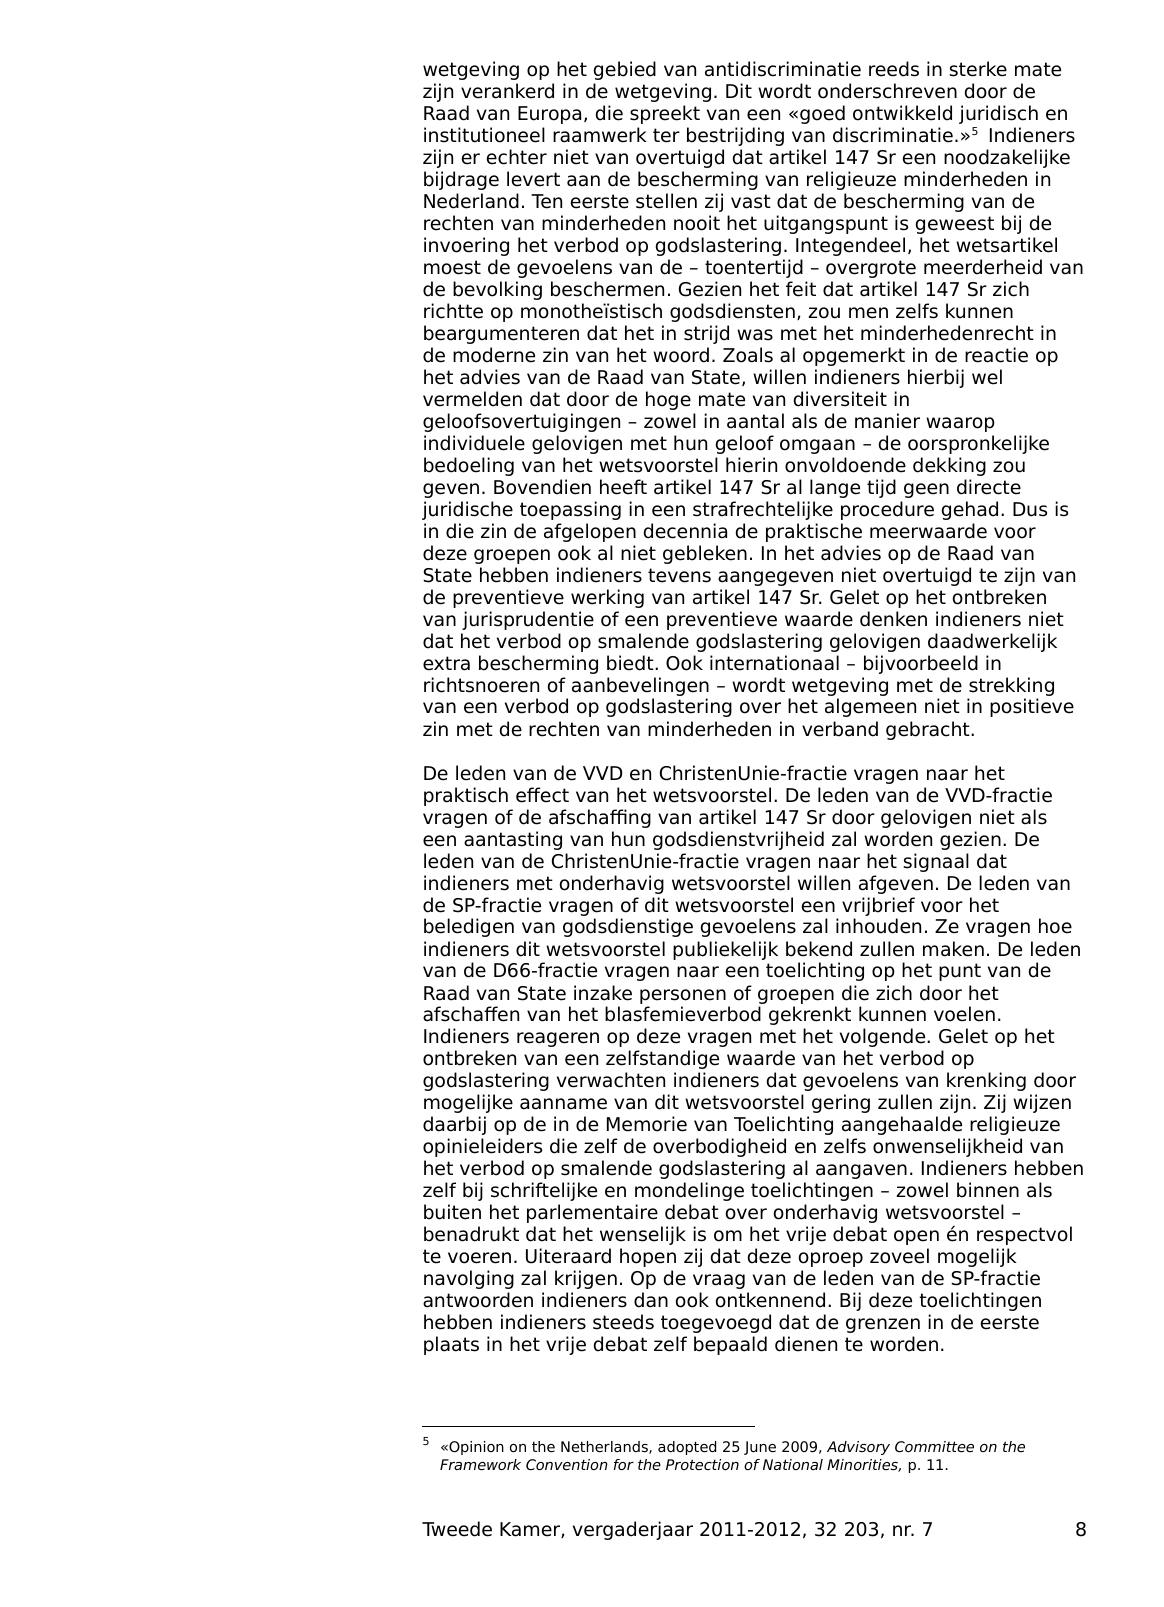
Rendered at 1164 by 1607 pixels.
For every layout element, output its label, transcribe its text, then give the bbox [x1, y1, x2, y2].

text wetgeving op het gebied van antidiscriminatie reeds in sterke mate zijn verankerd in de wetgeving. Dit wordt onderschreven door de Raad van Europa, die spreekt van een «goed ontwikkeld juridisch en institutioneel raamwerk ter bestrijding van discriminatie.» Indieners zijn er echter niet van overtuigd dat artikel 147 Sr een noodzakelijke bijdrage levert aan de bescherming van religieuze minderheden in Nederland. Ten eerste stellen zij vast dat de bescherming van de rechten van minderheden nooit het uitgangspunt is geweest bij de invoering het verbod op godslastering. Integendeel, het wetsartikel moest de gevoelens van de – toentertijd – overgrote meerderheid van de bevolking beschermen. Gezien het feit dat artikel 147 Sr zich richtte op monotheïstisch godsdiensten, zou men zelfs kunnen beargumenteren dat het in strijd was met het minderhedenrecht in de moderne zin van het woord. Zoals al opgemerkt in de reactie op het advies van de Raad van State, willen indieners hierbij wel vermelden dat door de hoge mate van diversiteit in geloofsovertuigingen – zowel in aantal als de manier waarop individuele gelovigen met hun geloof omgaan – de oorspronkelijke bedoeling van het wetsvoorstel hierin onvoldoende dekking zou geven. Bovendien heeft artikel 147 Sr al lange tijd geen directe juridische toepassing in een strafrechtelijke procedure gehad. Dus is in die zin de afgelopen decennia de praktische meerwaarde voor deze groepen ook al niet gebleken. In het advies op de Raad van State hebben indieners tevens aangegeven niet overtuigd te zijn van de preventieve werking van artikel 147 Sr. Gelet op het ontbreken van jurisprudentie of een preventieve waarde denken indieners niet dat het verbod op smalende godslastering gelovigen daadwerkelijk extra bescherming biedt. Ook internationaal – bijvoorbeeld in richtsnoeren of aanbevelingen – wordt wetgeving met de strekking van een verbod op godslastering over het algemeen niet in positieve zin met de rechten van minderheden in verband gebracht. [422, 59, 1087, 740]
text «Opinion on the Netherlands, adopted 25 June 2009, Advisory Committee on the Framework Convention for the Protection of National Minorities, p. 11. [422, 1435, 1087, 1474]
text De leden van de VVD en ChristenUnie-fractie vragen naar het praktisch effect van het wetsvoorstel. De leden van de VVD-fractie vragen of de afschaffing van artikel 147 Sr door gelovigen niet als een aantasting van hun godsdienstvrijheid zal worden gezien. De leden van de ChristenUnie-fractie vragen naar het signaal dat indieners met onderhavig wetsvoorstel willen afgeven. De leden van de SP-fractie vragen of dit wetsvoorstel een vrijbrief voor het beledigen van godsdienstige gevoelens zal inhouden. Ze vragen hoe indieners dit wetsvoorstel publiekelijk bekend zullen maken. De leden van de D66-fractie vragen naar een toelichting op het punt van de Raad van State inzake personen of groepen die zich door het afschaffen van het blasfemieverbod gekrenkt kunnen voelen. Indieners reageren op deze vragen met het volgende. Gelet op het ontbreken van een zelfstandige waarde van het verbod op godslastering verwachten indieners dat gevoelens van krenking door mogelijke aanname van dit wetsvoorstel gering zullen zijn. Zij wijzen daarbij op de in de Memorie van Toelichting aangehaalde religieuze opinieleiders die zelf de overbodigheid en zelfs onwenselijkheid van het verbod op smalende godslastering al aangaven. Indieners hebben zelf bij schriftelijke en mondelinge toelichtingen – zowel binnen als buiten het parlementaire debat over onderhavig wetsvoorstel – benadrukt dat het wenselijk is om het vrije debat open én respectvol te voeren. Uiteraard hopen zij dat deze oproep zoveel mogelijk navolging zal krijgen. Op de vraag van de leden van de SP-fractie antwoorden indieners dan ook ontkennend. Bij deze toelichtingen hebben indieners steeds toegevoegd dat de grenzen in de eerste plaats in het vrije debat zelf bepaald dienen te worden. [422, 763, 1087, 1356]
